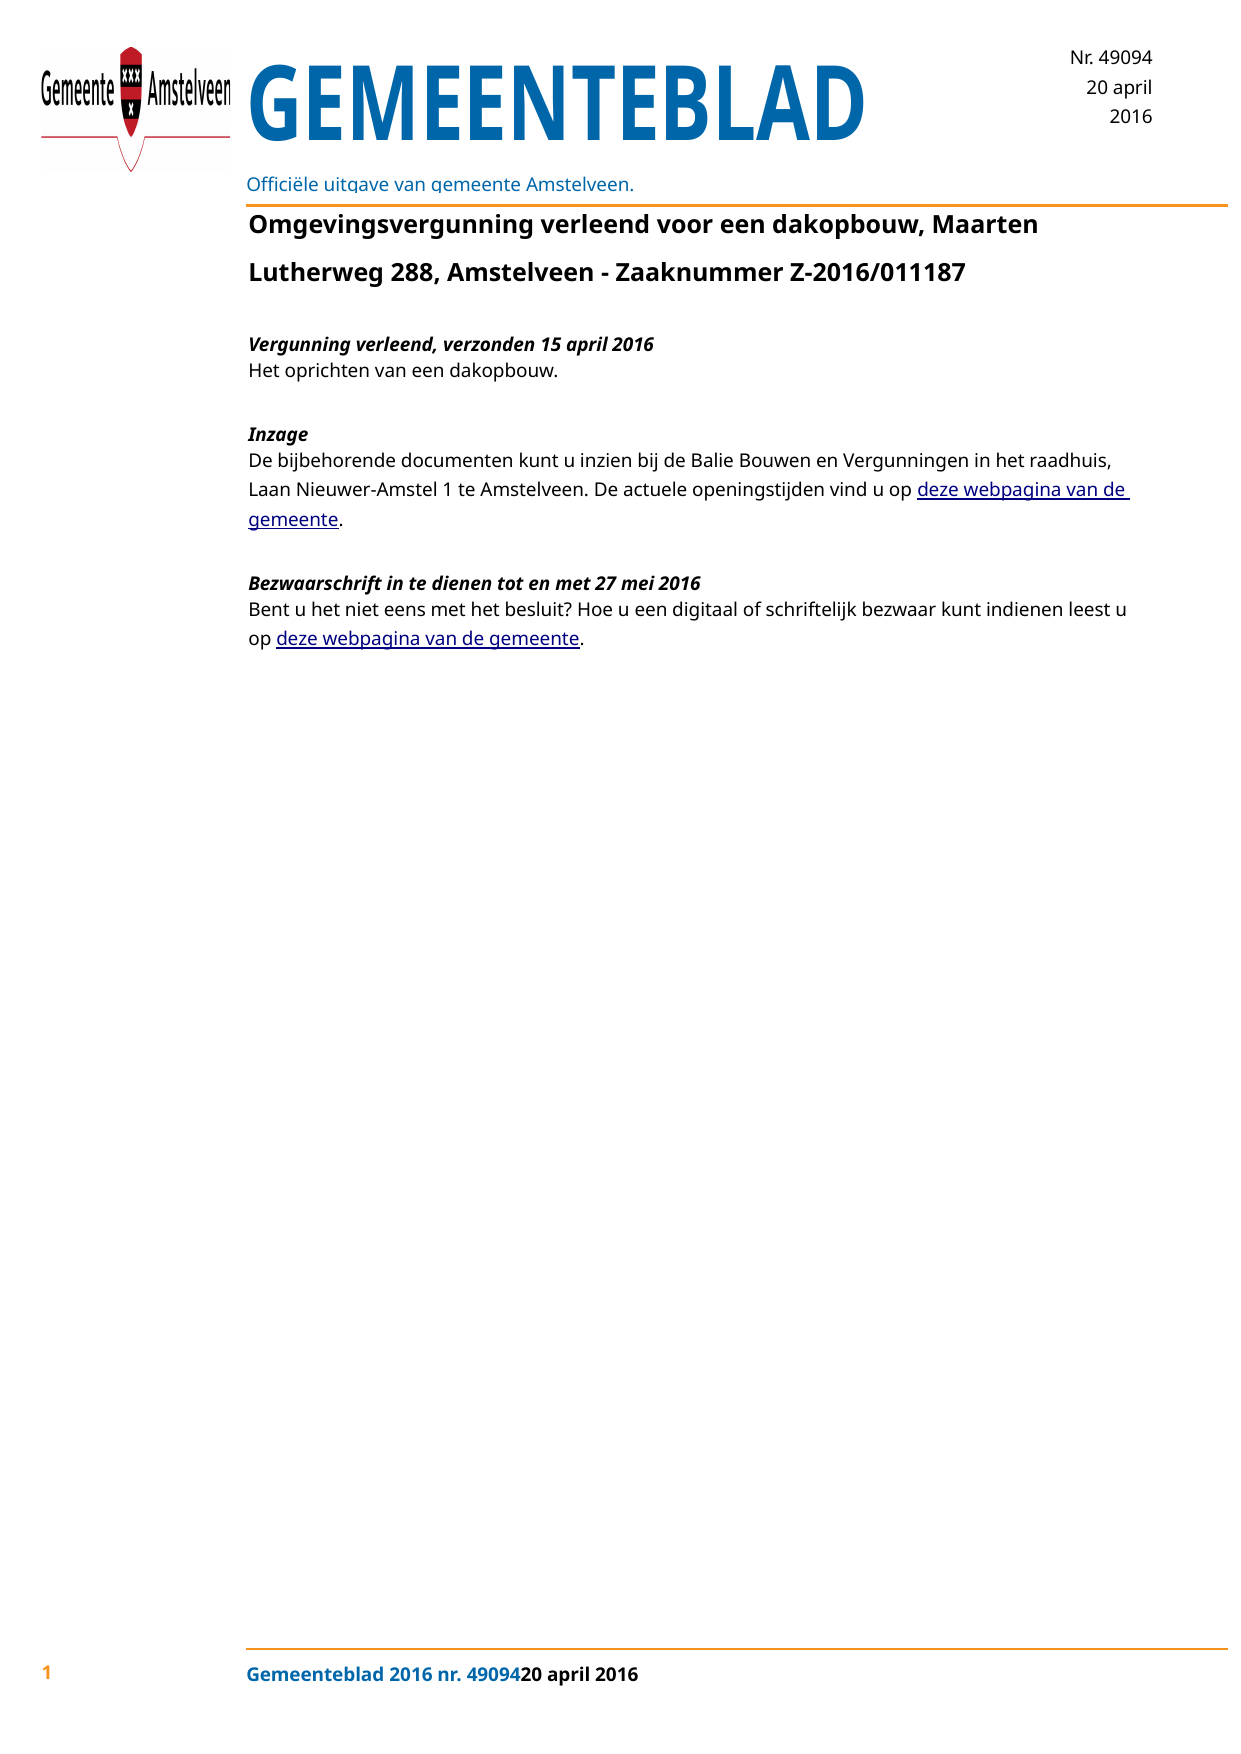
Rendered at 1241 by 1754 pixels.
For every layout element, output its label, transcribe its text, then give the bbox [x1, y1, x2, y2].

text Het oprichten van een dakopbouw. [248, 357, 1152, 383]
text De bijbehorende documenten kunt u inzien bij de Balie Bouwen en Vergunningen in het raadhuis, Laan Nieuwer-Amstel 1 te Amstelveen. De actuele openingstijden vind u op deze webpagina van de gemeente. [248, 447, 1152, 532]
picture [41, 47, 231, 172]
text Bezwaarschrift in te dienen tot en met 27 mei 2016 [248, 570, 1152, 596]
text Inzage [248, 421, 1152, 447]
text Omgevingsvergunning verleend voor een dakopbouw, Maarten Lutherweg 288, Amstelveen - Zaaknummer Z-2016/011187 [248, 207, 1152, 288]
text Vergunning verleend, verzonden 15 april 2016 [248, 331, 1152, 357]
text Bent u het niet eens met het besluit? Hoe u een digitaal of schriftelijk bezwaar kunt indienen leest u op deze webpagina van de gemeente. [248, 596, 1152, 651]
